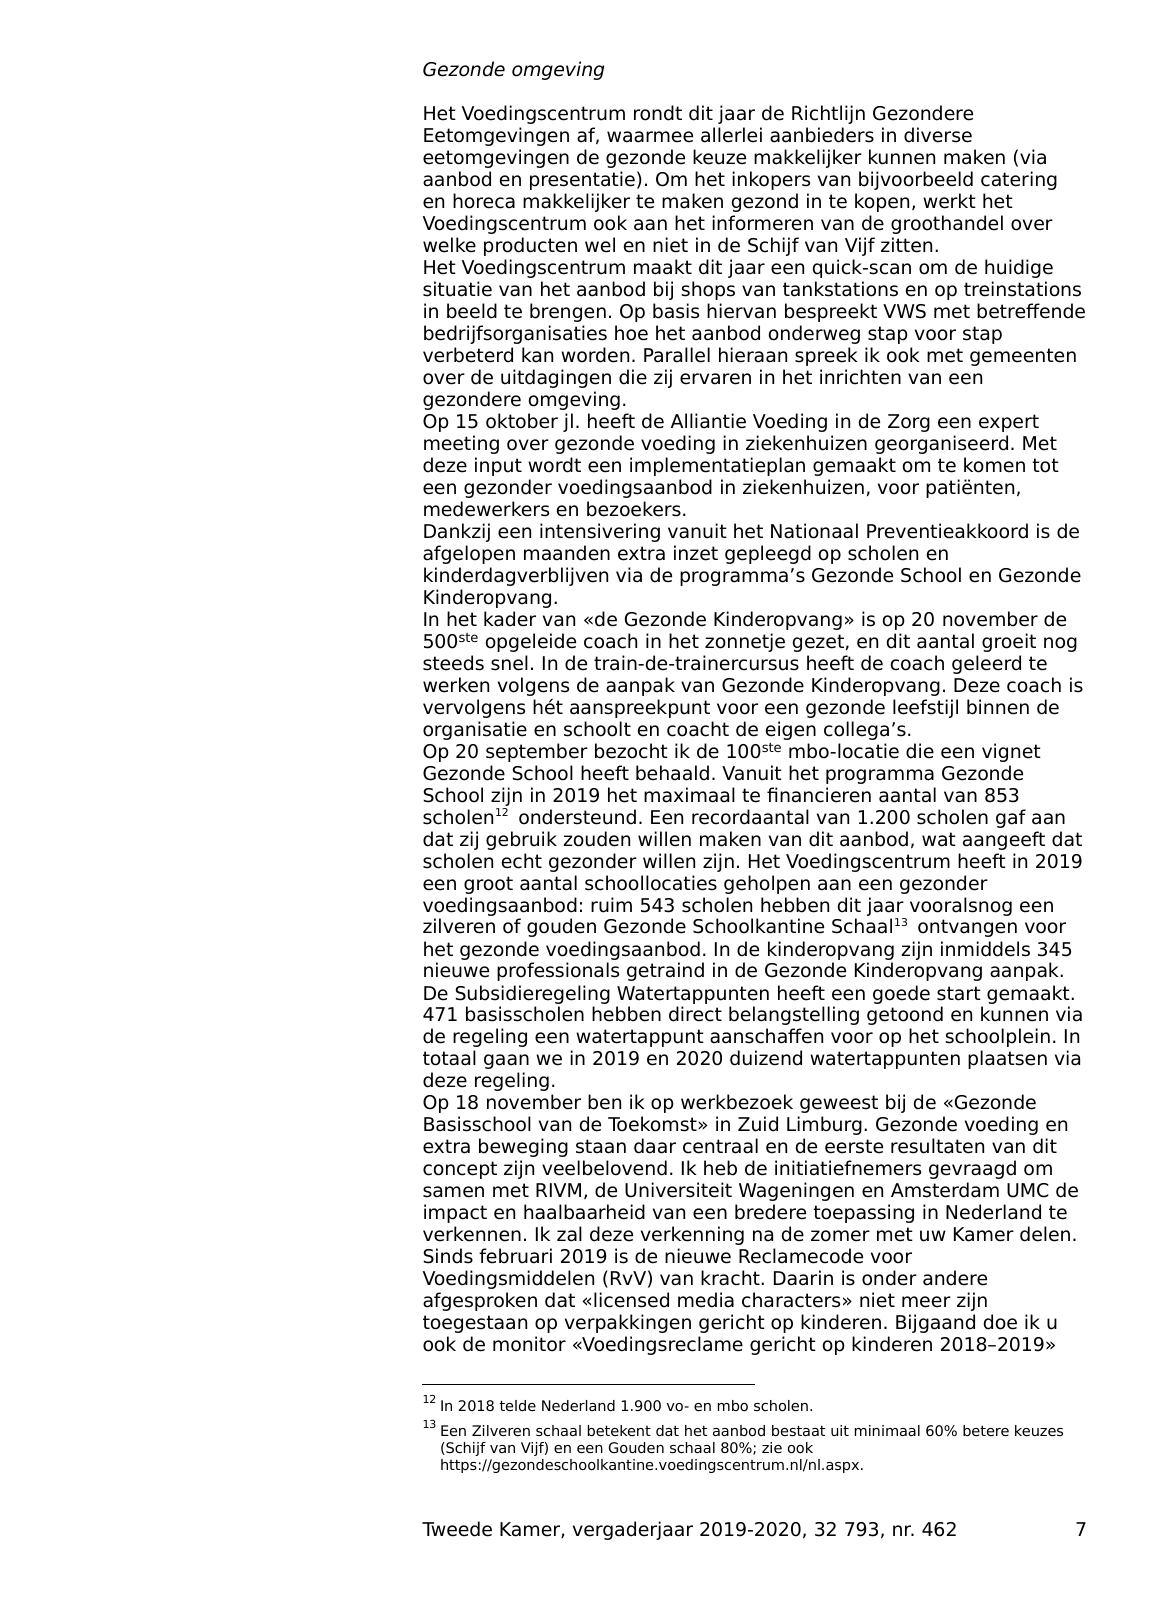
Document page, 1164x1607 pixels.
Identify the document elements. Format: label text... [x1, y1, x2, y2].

text Het Voedingscentrum maakt dit jaar een quick-scan om de huidige situatie van het aanbod bij shops van tankstations en op treinstations in beeld te brengen. Op basis hiervan bespreekt VWS met betreffende bedrijfsorganisaties hoe het aanbod onderweg stap voor stap verbeterd kan worden. Parallel hieraan spreek ik ook met gemeenten over de uitdagingen die zij ervaren in het inrichten van een gezondere omgeving. [422, 257, 1087, 411]
text In 2018 telde Nederland 1.900 vo- en mbo scholen. [422, 1393, 1087, 1416]
text Op 15 oktober jl. heeft de Alliantie Voeding in de Zorg een expert meeting over gezonde voeding in ziekenhuizen georganiseerd. Met deze input wordt een implementatieplan gemaakt om te komen tot een gezonder voedingsaanbod in ziekenhuizen, voor patiënten, medewerkers en bezoekers. [422, 411, 1087, 521]
text De Subsidieregeling Watertappunten heeft een goede start gemaakt. 471 basisscholen hebben direct belangstelling getoond en kunnen via de regeling een watertappunt aanschaffen voor op het schoolplein. In totaal gaan we in 2019 en 2020 duizend watertappunten plaatsen via deze regeling. [422, 982, 1087, 1092]
text Sinds februari 2019 is de nieuwe Reclamecode voor Voedingsmiddelen (RvV) van kracht. Daarin is onder andere afgesproken dat «licensed media characters» niet meer zijn toegestaan op verpakkingen gericht op kinderen. Bijgaand doe ik u ook de monitor «Voedingsreclame gericht op kinderen 2018–2019» [422, 1246, 1087, 1356]
text Een Zilveren schaal betekent dat het aanbod bestaat uit minimaal 60% betere keuzes (Schijf van Vijf) en een Gouden schaal 80%; zie ook https://gezondeschoolkantine.voedingscentrum.nl/nl.aspx. [422, 1418, 1087, 1474]
text Op 18 november ben ik op werkbezoek geweest bij de «Gezonde Basisschool van de Toekomst» in Zuid Limburg. Gezonde voeding en extra beweging staan daar centraal en de eerste resultaten van dit concept zijn veelbelovend. Ik heb de initiatiefnemers gevraagd om samen met RIVM, de Universiteit Wageningen en Amsterdam UMC de impact en haalbaarheid van een bredere toepassing in Nederland te verkennen. Ik zal deze verkenning na de zomer met uw Kamer delen. [422, 1092, 1087, 1246]
text Op 20 september bezocht ik de 100ste mbo-locatie die een vignet Gezonde School heeft behaald. Vanuit het programma Gezonde School zijn in 2019 het maximaal te financieren aantal van 853 scholen ondersteund. Een recordaantal van 1.200 scholen gaf aan dat zij gebruik zouden willen maken van dit aanbod, wat aangeeft dat scholen echt gezonder willen zijn. Het Voedingscentrum heeft in 2019 een groot aantal schoollocaties geholpen aan een gezonder voedingsaanbod: ruim 543 scholen hebben dit jaar vooralsnog een zilveren of gouden Gezonde Schoolkantine Schaal ontvangen voor het gezonde voedingsaanbod. In de kinderopvang zijn inmiddels 345 nieuwe professionals getraind in de Gezonde Kinderopvang aanpak. [422, 741, 1087, 982]
text Het Voedingscentrum rondt dit jaar de Richtlijn Gezondere Eetomgevingen af, waarmee allerlei aanbieders in diverse eetomgevingen de gezonde keuze makkelijker kunnen maken (via aanbod en presentatie). Om het inkopers van bijvoorbeeld catering en horeca makkelijker te maken gezond in te kopen, werkt het Voedingscentrum ook aan het informeren van de groothandel over welke producten wel en niet in de Schijf van Vijf zitten. [422, 103, 1087, 257]
text In het kader van «de Gezonde Kinderopvang» is op 20 november de 500ste opgeleide coach in het zonnetje gezet, en dit aantal groeit nog steeds snel. In de train-de-trainercursus heeft de coach geleerd te werken volgens de aanpak van Gezonde Kinderopvang. Deze coach is vervolgens hét aanspreekpunt voor een gezonde leefstijl binnen de organisatie en schoolt en coacht de eigen collega’s. [422, 609, 1087, 741]
subtitle Gezonde omgeving [422, 59, 1087, 81]
text Dankzij een intensivering vanuit het Nationaal Preventieakkoord is de afgelopen maanden extra inzet gepleegd op scholen en kinderdagverblijven via de programma’s Gezonde School en Gezonde Kinderopvang. [422, 521, 1087, 609]
